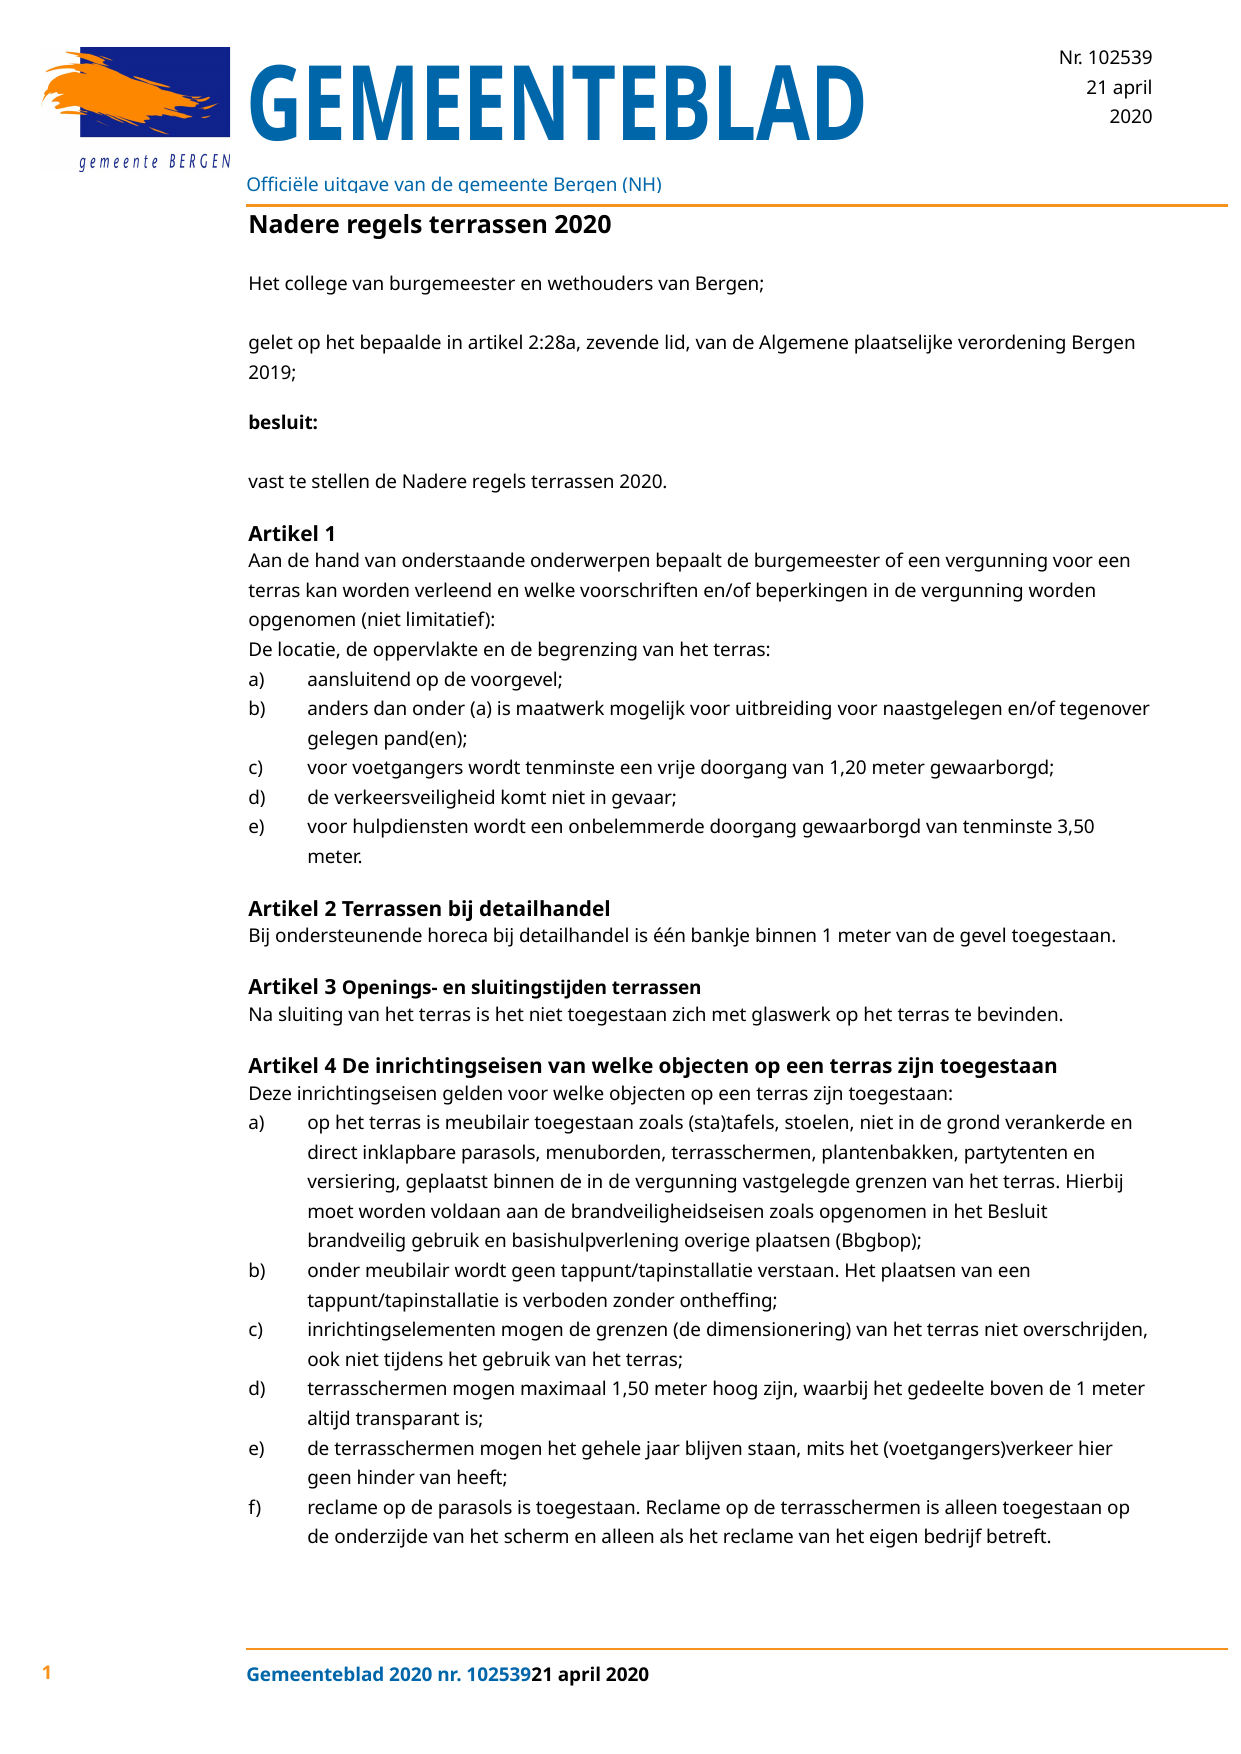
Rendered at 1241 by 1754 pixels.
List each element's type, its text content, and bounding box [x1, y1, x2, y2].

text Artikel 1 [248, 519, 1152, 547]
text gelet op het bepaalde in artikel 2:28a, zevende lid, van de Algemene plaatselijke verordening Bergen 2019; [248, 329, 1152, 385]
text vast te stellen de Nadere regels terrassen 2020. [248, 468, 1152, 494]
list aansluitend op de voorgevel; [248, 666, 1152, 691]
list voor voetgangers wordt tenminste een vrije doorgang van 1,20 meter gewaarborgd; [248, 754, 1152, 780]
text Aan de hand van onderstaande onderwerpen bepaalt de burgemeester of een vergunning voor een terras kan worden verleend en welke voorschriften en/of beperkingen in de vergunning worden opgenomen (niet limitatief): [248, 547, 1152, 632]
list anders dan onder (a) is maatwerk mogelijk voor uitbreiding voor naastgelegen en/of tegenover gelegen pand(en); [248, 695, 1152, 751]
picture [41, 47, 231, 172]
text Artikel 2 Terrassen bij detailhandel [248, 894, 1152, 922]
text De locatie, de oppervlakte en de begrenzing van het terras: [248, 636, 1152, 662]
text Na sluiting van het terras is het niet toegestaan zich met glaswerk op het terras te bevinden. [248, 1001, 1152, 1027]
list op het terras is meubilair toegestaan zoals (sta)tafels, stoelen, niet in de grond verankerde en direct inklapbare parasols, menuborden, terrasschermen, plantenbakken, partytenten en versiering, geplaatst binnen de in de vergunning vastgelegde grenzen van het terras. Hierbij moet worden voldaan aan de brandveiligheidseisen zoals opgenomen in het Besluit brandveilig gebruik en basishulpverlening overige plaatsen (Bbgbop); [248, 1109, 1152, 1253]
list voor hulpdiensten wordt een onbelemmerde doorgang gewaarborgd van tenminste 3,50 meter. [248, 814, 1152, 869]
list terrasschermen mogen maximaal 1,50 meter hoog zijn, waarbij het gedeelte boven de 1 meter altijd transparant is; [248, 1376, 1152, 1431]
text Nadere regels terrassen 2020 [248, 207, 1152, 241]
list de terrasschermen mogen het gehele jaar blijven staan, mits het (voetgangers)verkeer hier geen hinder van heeft; [248, 1435, 1152, 1490]
list onder meubilair wordt geen tappunt/tapinstallatie verstaan. Het plaatsen van een tappunt/tapinstallatie is verboden zonder ontheffing; [248, 1257, 1152, 1313]
text Bij ondersteunende horeca bij detailhandel is één bankje binnen 1 meter van de gevel toegestaan. [248, 922, 1152, 948]
text Deze inrichtingseisen gelden voor welke objecten op een terras zijn toegestaan: [248, 1080, 1152, 1106]
text Het college van burgemeester en wethouders van Bergen; [248, 270, 1152, 296]
text Artikel 4 De inrichtingseisen van welke objecten op een terras zijn toegestaan [248, 1051, 1152, 1080]
list de verkeersveiligheid komt niet in gevaar; [248, 784, 1152, 810]
list inrichtingselementen mogen de grenzen (de dimensionering) van het terras niet overschrijden, ook niet tijdens het gebruik van het terras; [248, 1316, 1152, 1372]
text besluit: [248, 409, 1152, 435]
text Artikel 3 Openings- en sluitingstijden terrassen [248, 972, 1152, 1001]
list reclame op de parasols is toegestaan. Reclame op de terrasschermen is alleen toegestaan op de onderzijde van het scherm en alleen als het reclame van het eigen bedrijf betreft. [248, 1494, 1152, 1549]
